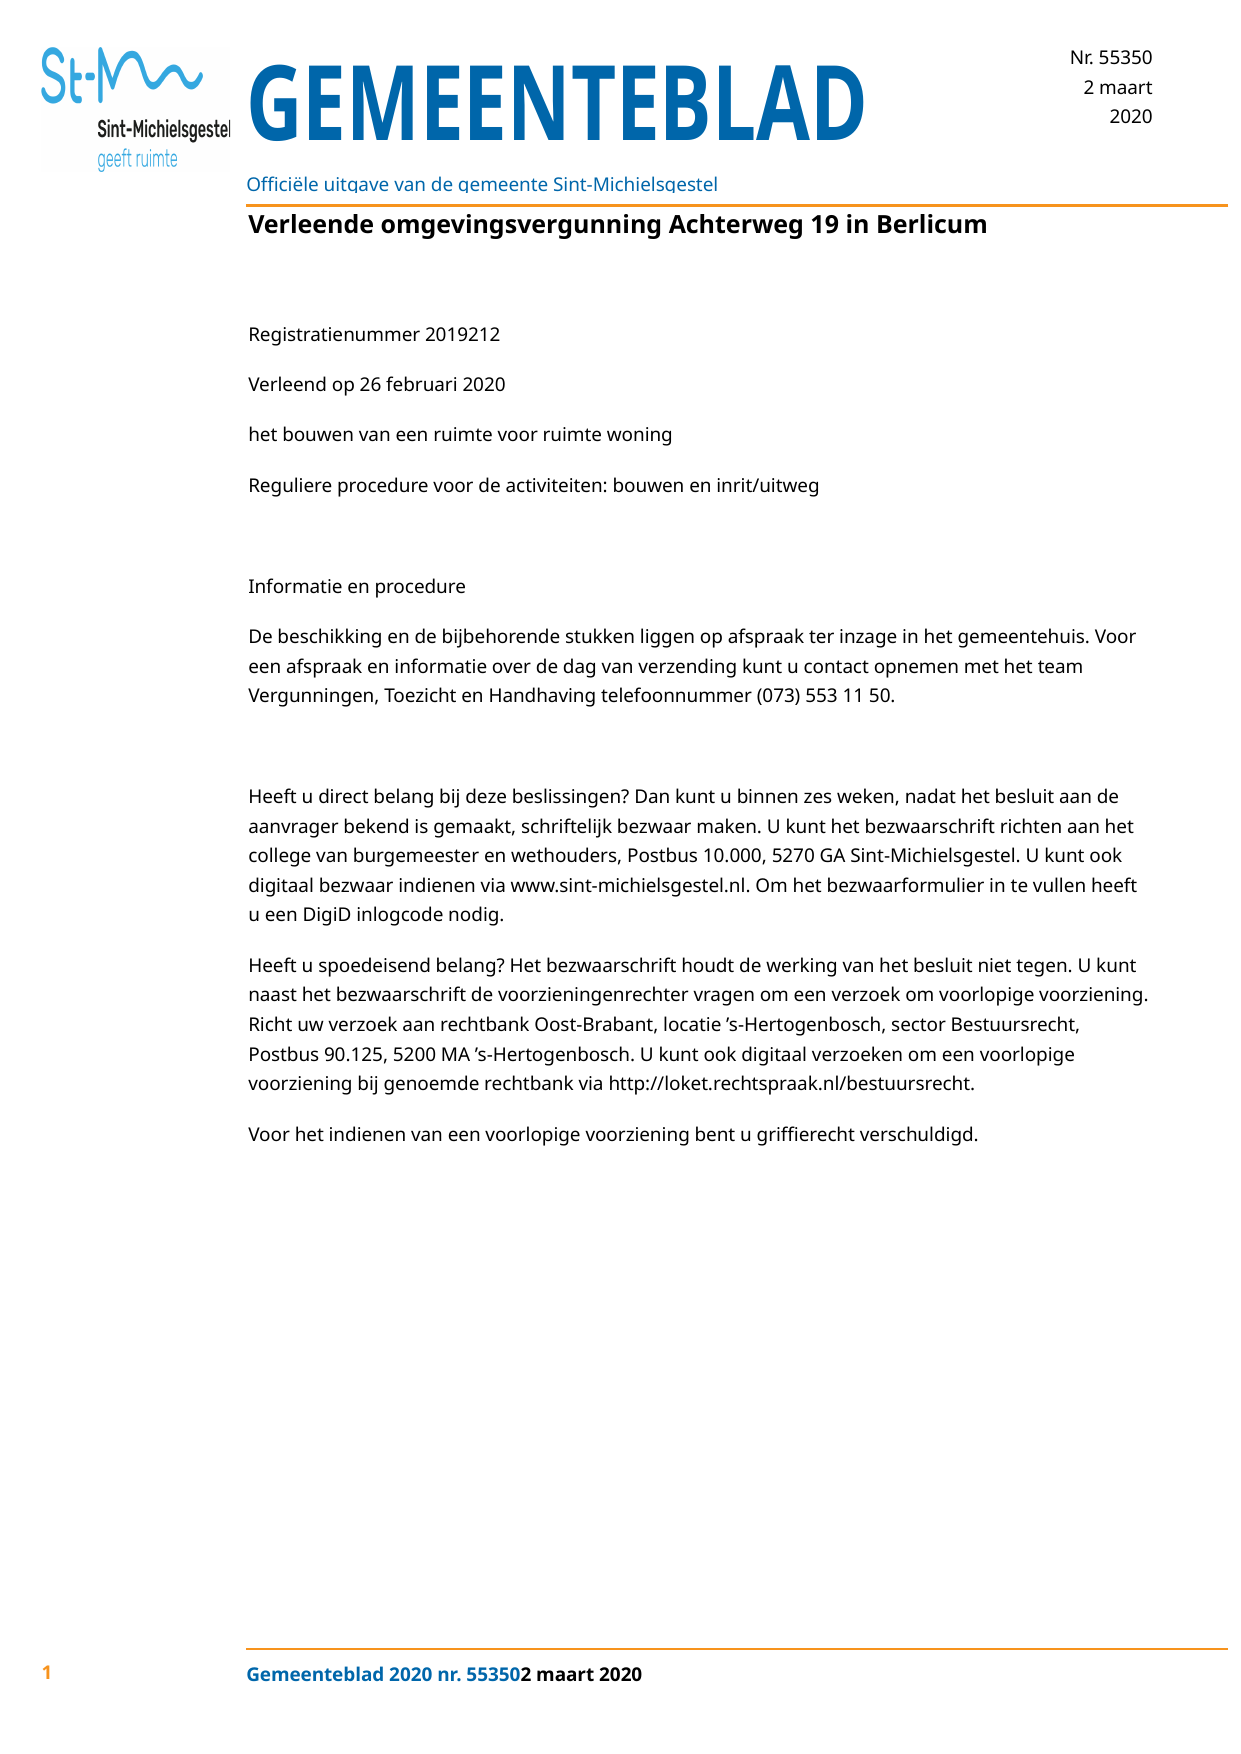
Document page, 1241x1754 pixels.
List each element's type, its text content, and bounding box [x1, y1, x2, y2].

text Registratienummer 2019212 [248, 321, 1152, 346]
text De beschikking en de bijbehorende stukken liggen op afspraak ter inzage in het gemeentehuis. Voor een afspraak en informatie over de dag van verzending kunt u contact opnemen met het team Vergunningen, Toezicht en Handhaving telefoonnummer (073) 553 11 50. [248, 623, 1152, 708]
text Reguliere procedure voor de activiteiten: bouwen en inrit/uitweg [248, 472, 1152, 498]
text Heeft u direct belang bij deze beslissingen? Dan kunt u binnen zes weken, nadat het besluit aan de aanvrager bekend is gemaakt, schriftelijk bezwaar maken. U kunt het bezwaarschrift richten aan het college van burgemeester en wethouders, Postbus 10.000, 5270 GA Sint-Michielsgestel. U kunt ook digitaal bezwaar indienen via www.sint-michielsgestel.nl. Om het bezwaarformulier in te vullen heeft u een DigiD inlogcode nodig. [248, 783, 1152, 927]
text Voor het indienen van een voorlopige voorziening bent u griffierecht verschuldigd. [248, 1121, 1152, 1146]
picture [41, 47, 231, 172]
text Informatie en procedure [248, 573, 1152, 598]
text Verleend op 26 februari 2020 [248, 371, 1152, 397]
text Heeft u spoedeisend belang? Het bezwaarschrift houdt de werking van het besluit niet tegen. U kunt naast het bezwaarschrift de voorzieningenrechter vragen om een verzoek om voorlopige voorziening. Richt uw verzoek aan rechtbank Oost-Brabant, locatie ’s-Hertogenbosch, sector Bestuursrecht, Postbus 90.125, 5200 MA ’s-Hertogenbosch. U kunt ook digitaal verzoeken om een voorlopige voorziening bij genoemde rechtbank via http://loket.rechtspraak.nl/bestuursrecht. [248, 952, 1152, 1096]
text Verleende omgevingsvergunning Achterweg 19 in Berlicum [248, 207, 1152, 241]
text het bouwen van een ruimte voor ruimte woning [248, 422, 1152, 447]
